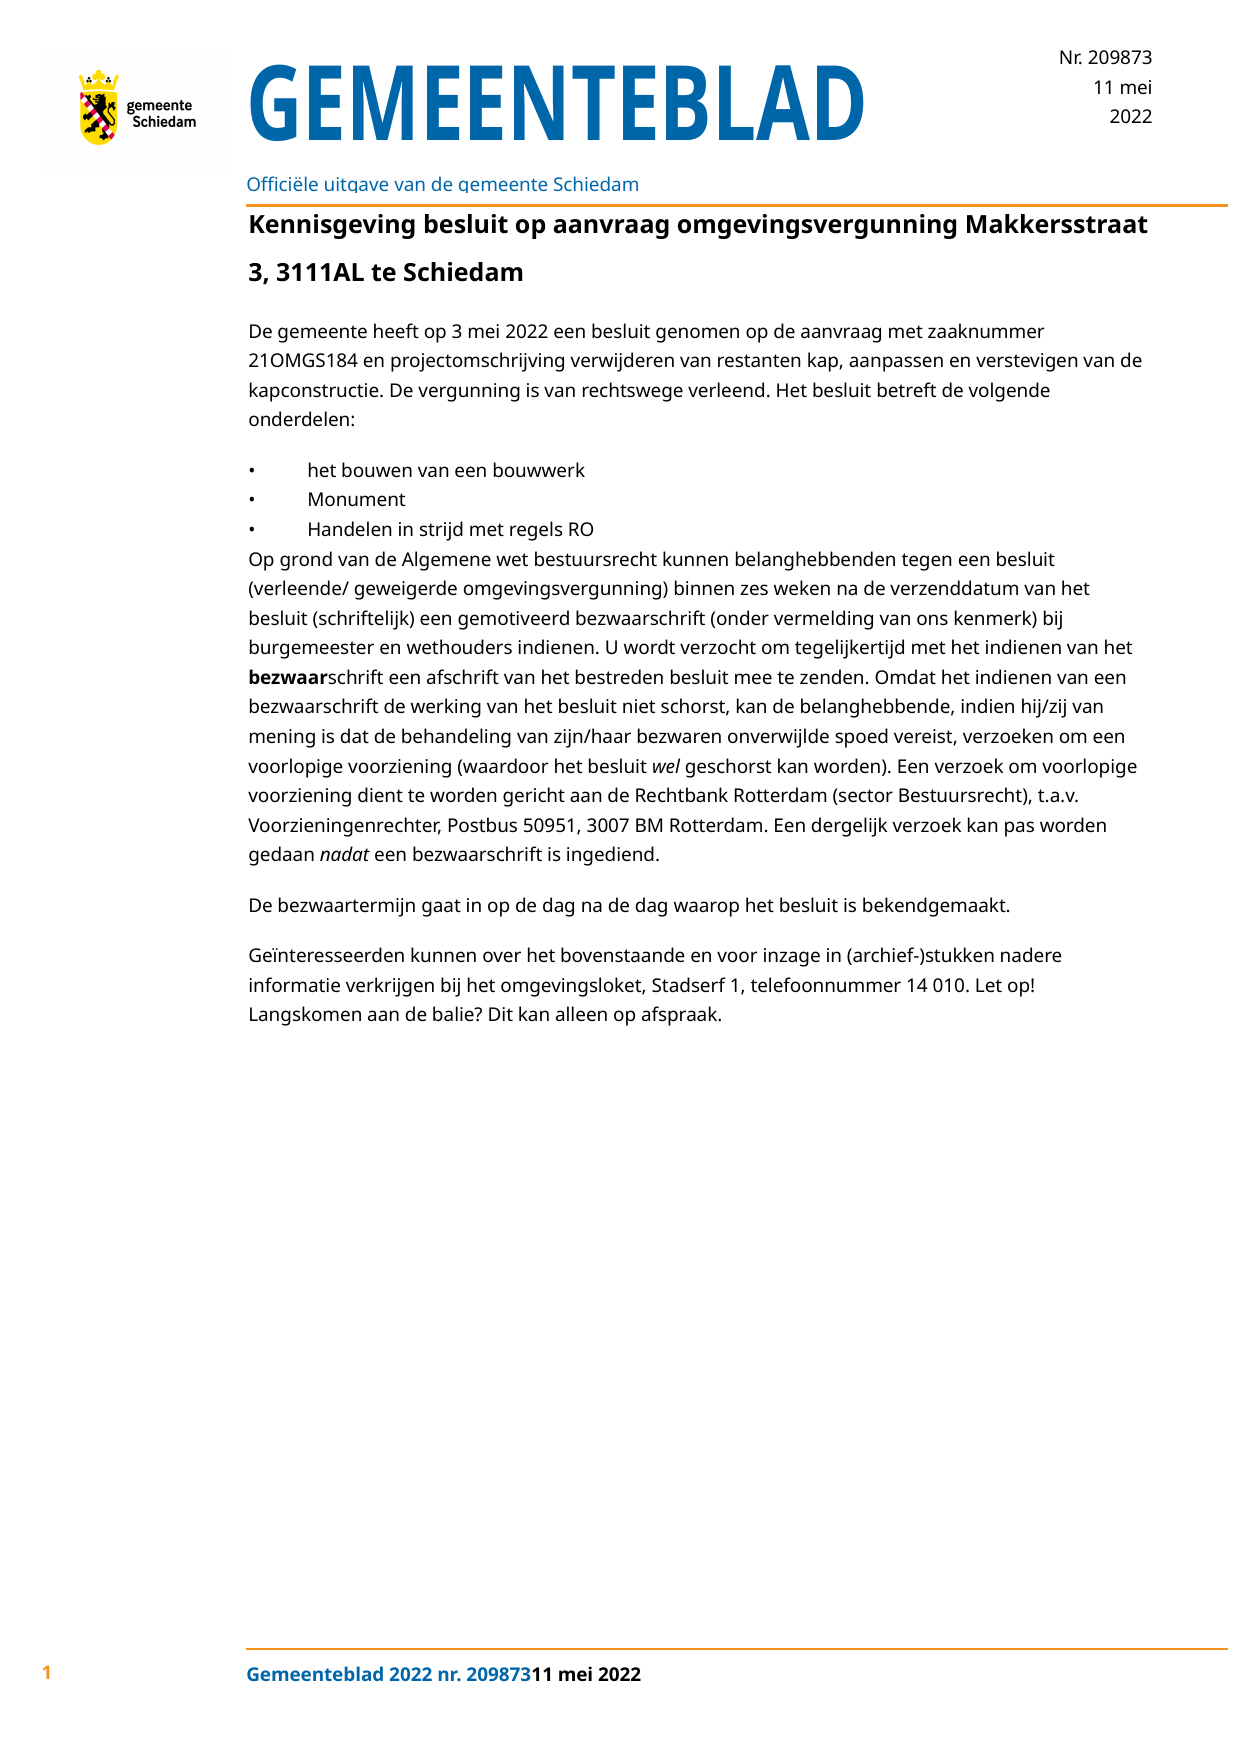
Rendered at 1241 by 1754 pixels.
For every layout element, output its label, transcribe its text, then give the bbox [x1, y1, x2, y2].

text Kennisgeving besluit op aanvraag omgevingsvergunning Makkersstraat 3, 3111AL te Schiedam [248, 207, 1152, 288]
text De gemeente heeft op 3 mei 2022 een besluit genomen op de aanvraag met zaaknummer 21OMGS184 en projectomschrijving verwijderen van restanten kap, aanpassen en verstevigen van de kapconstructie. De vergunning is van rechtswege verleend. Het besluit betreft de volgende onderdelen: [248, 318, 1152, 432]
list het bouwen van een bouwwerk [248, 457, 1152, 483]
list Handelen in strijd met regels RO [248, 516, 1152, 542]
list Monument [248, 487, 1152, 512]
text Op grond van de Algemene wet bestuursrecht kunnen belanghebbenden tegen een besluit (verleende/ geweigerde omgevingsvergunning) binnen zes weken na de verzenddatum van het besluit (schriftelijk) een gemotiveerd bezwaarschrift (onder vermelding van ons kenmerk) bij burgemeester en wethouders indienen. U wordt verzocht om tegelijkertijd met het indienen van het bezwaarschrift een afschrift van het bestreden besluit mee te zenden. Omdat het indienen van een bezwaarschrift de werking van het besluit niet schorst, kan de belanghebbende, indien hij/zij van mening is dat de behandeling van zijn/haar bezwaren onverwijlde spoed vereist, verzoeken om een voorlopige voorziening (waardoor het besluit wel geschorst kan worden). Een verzoek om voorlopige voorziening dient te worden gericht aan de Rechtbank Rotterdam (sector Bestuursrecht), t.a.v. Voorzieningenrechter, Postbus 50951, 3007 BM Rotterdam. Een dergelijk verzoek kan pas worden gedaan nadat een bezwaarschrift is ingediend. [248, 546, 1152, 867]
picture [41, 47, 231, 172]
text Geïnteresseerden kunnen over het bovenstaande en voor inzage in (archief-)stukken nadere informatie verkrijgen bij het omgevingsloket, Stadserf 1, telefoonnummer 14 010. Let op! Langskomen aan de balie? Dit kan alleen op afspraak. [248, 942, 1152, 1027]
text De bezwaartermijn gaat in op de dag na de dag waarop het besluit is bekendgemaakt. [248, 892, 1152, 918]
